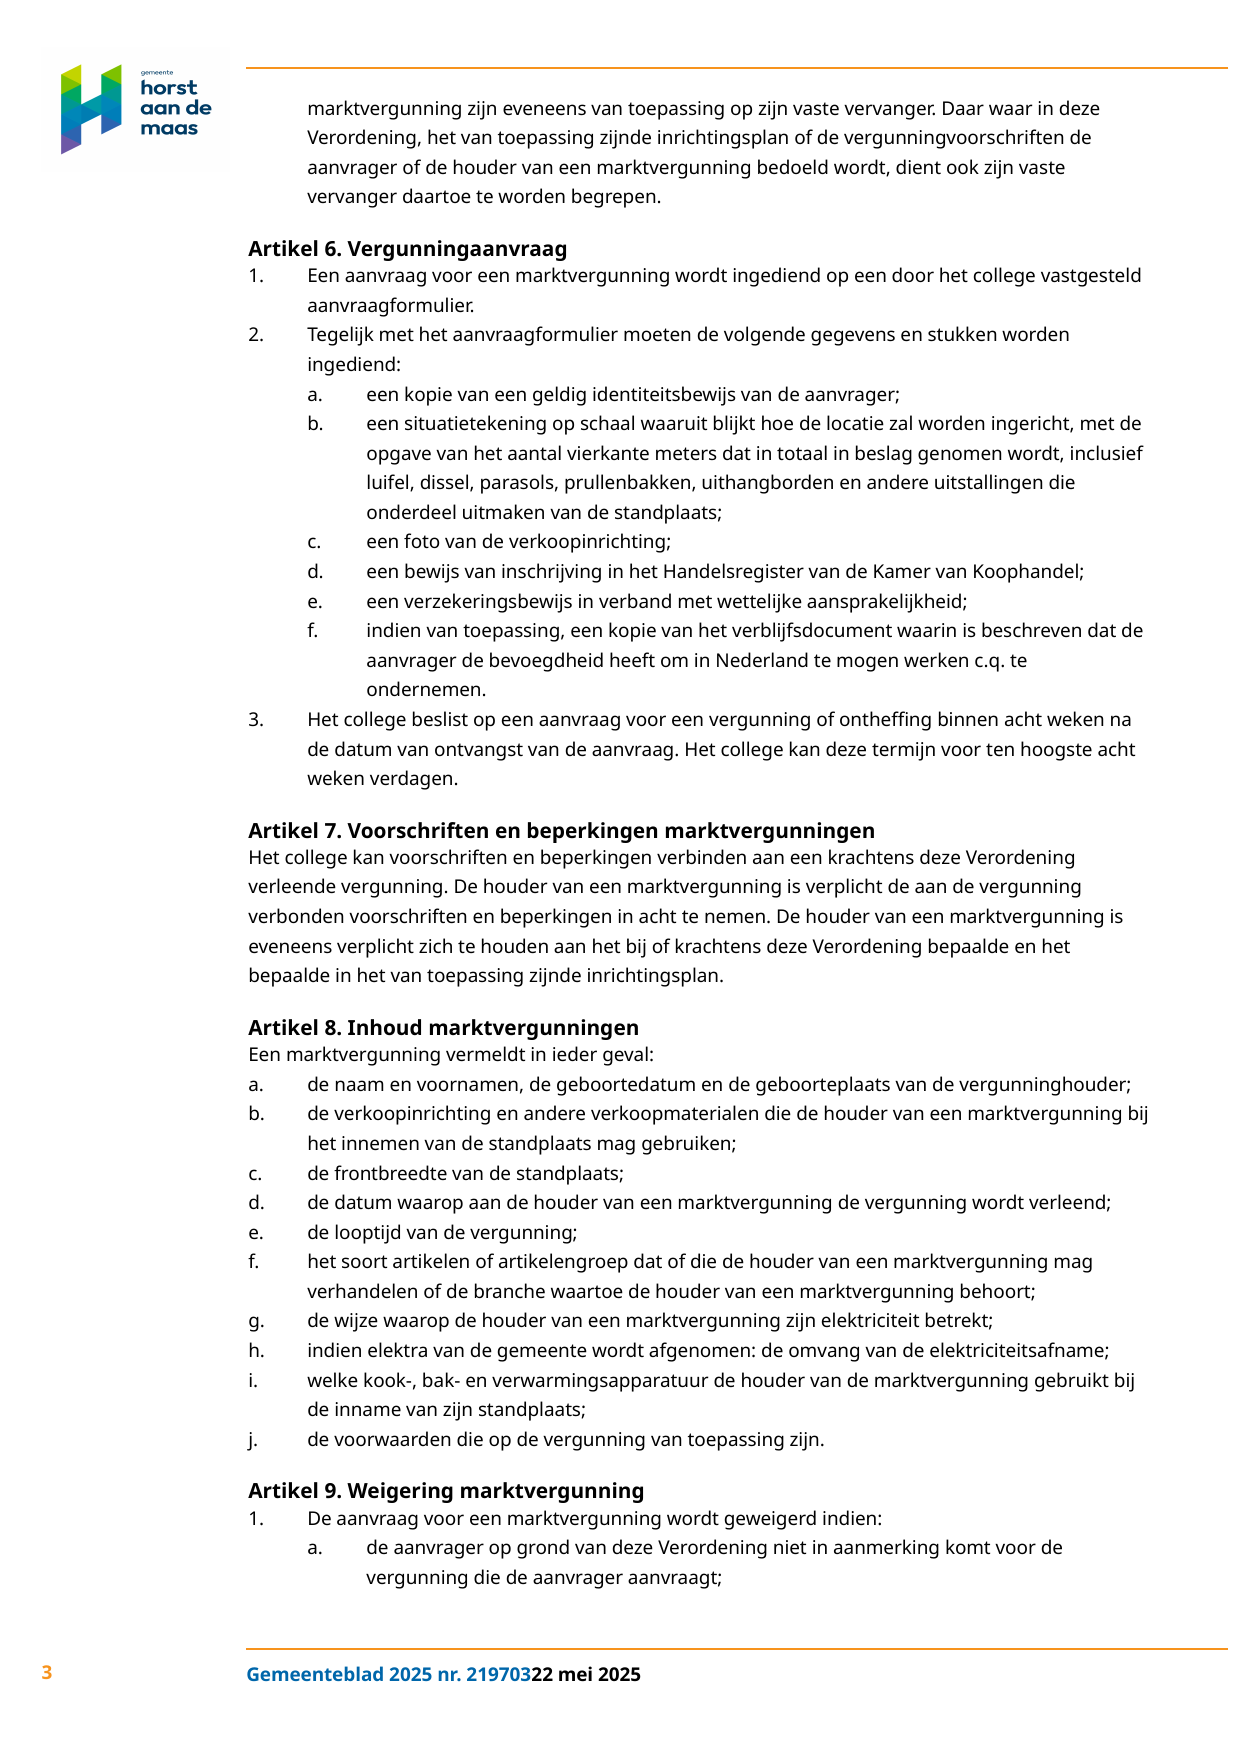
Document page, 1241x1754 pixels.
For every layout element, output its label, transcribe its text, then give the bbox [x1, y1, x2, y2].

list indien elektra van de gemeente wordt afgenomen: de omvang van de elektriciteitsafname; [248, 1337, 1152, 1363]
list een bewijs van inschrijving in het Handelsregister van de Kamer van Koophandel; [307, 558, 1152, 584]
list De aanvraag voor een marktvergunning wordt geweigerd indien: [248, 1505, 1152, 1531]
list een kopie van een geldig identiteitsbewijs van de aanvrager; [307, 381, 1152, 406]
list de wijze waarop de houder van een marktvergunning zijn elektriciteit betrekt; [248, 1308, 1152, 1333]
picture [41, 47, 231, 172]
list de aanvrager op grond van deze Verordening niet in aanmerking komt voor de vergunning die de aanvrager aanvraagt; [307, 1534, 1152, 1590]
list de naam en voornamen, de geboortedatum en de geboorteplaats van de vergunninghouder; [248, 1071, 1152, 1097]
list het soort artikelen of artikelengroep dat of die de houder van een marktvergunning mag verhandelen of de branche waartoe de houder van een marktvergunning behoort; [248, 1248, 1152, 1304]
text Artikel 7. Voorschriften en beperkingen marktvergunningen [248, 816, 1152, 844]
list een situatietekening op schaal waaruit blijkt hoe de locatie zal worden ingericht, met de opgave van het aantal vierkante meters dat in totaal in beslag genomen wordt, inclusief luifel, dissel, parasols, prullenbakken, uithangborden en andere uitstallingen die onderdeel uitmaken van de standplaats; [307, 410, 1152, 525]
text Artikel 8. Inhoud marktvergunningen [248, 1013, 1152, 1041]
list een foto van de verkoopinrichting; [307, 529, 1152, 554]
text Artikel 6. Vergunningaanvraag [248, 234, 1152, 262]
text Het college kan voorschriften en beperkingen verbinden aan een krachtens deze Verordening verleende vergunning. De houder van een marktvergunning is verplicht de aan de vergunning verbonden voorschriften en beperkingen in acht te nemen. De houder van een marktvergunning is eveneens verplicht zich te houden aan het bij of krachtens deze Verordening bepaalde en het bepaalde in het van toepassing zijnde inrichtingsplan. [248, 844, 1152, 988]
list Het college beslist op een aanvraag voor een vergunning of ontheffing binnen acht weken na de datum van ontvangst van de aanvraag. Het college kan deze termijn voor ten hoogste acht weken verdagen. [248, 706, 1152, 791]
list welke kook-, bak- en verwarmingsapparatuur de houder van de marktvergunning gebruikt bij de inname van zijn standplaats; [248, 1367, 1152, 1422]
list de voorwaarden die op de vergunning van toepassing zijn. [248, 1426, 1152, 1452]
text Een marktvergunning vermeldt in ieder geval: [248, 1041, 1152, 1067]
list indien van toepassing, een kopie van het verblijfsdocument waarin is beschreven dat de aanvrager de bevoegdheid heeft om in Nederland te mogen werken c.q. te ondernemen. [307, 617, 1152, 702]
list marktvergunning zijn eveneens van toepassing op zijn vaste vervanger. Daar waar in deze Verordening, het van toepassing zijnde inrichtingsplan of de vergunningvoorschriften de aanvrager of de houder van een marktvergunning bedoeld wordt, dient ook zijn vaste vervanger daartoe te worden begrepen. [248, 95, 1152, 209]
list de datum waarop aan de houder van een marktvergunning de vergunning wordt verleend; [248, 1189, 1152, 1215]
list Een aanvraag voor een marktvergunning wordt ingediend op een door het college vastgesteld aanvraagformulier. [248, 262, 1152, 318]
list de verkoopinrichting en andere verkoopmaterialen die de houder van een marktvergunning bij het innemen van de standplaats mag gebruiken; [248, 1101, 1152, 1156]
list de looptijd van de vergunning; [248, 1219, 1152, 1244]
text Artikel 9. Weigering marktvergunning [248, 1476, 1152, 1505]
list de frontbreedte van de standplaats; [248, 1160, 1152, 1185]
list Tegelijk met het aanvraagformulier moeten de volgende gegevens en stukken worden ingediend: [248, 322, 1152, 377]
list een verzekeringsbewijs in verband met wettelijke aansprakelijkheid; [307, 588, 1152, 613]
